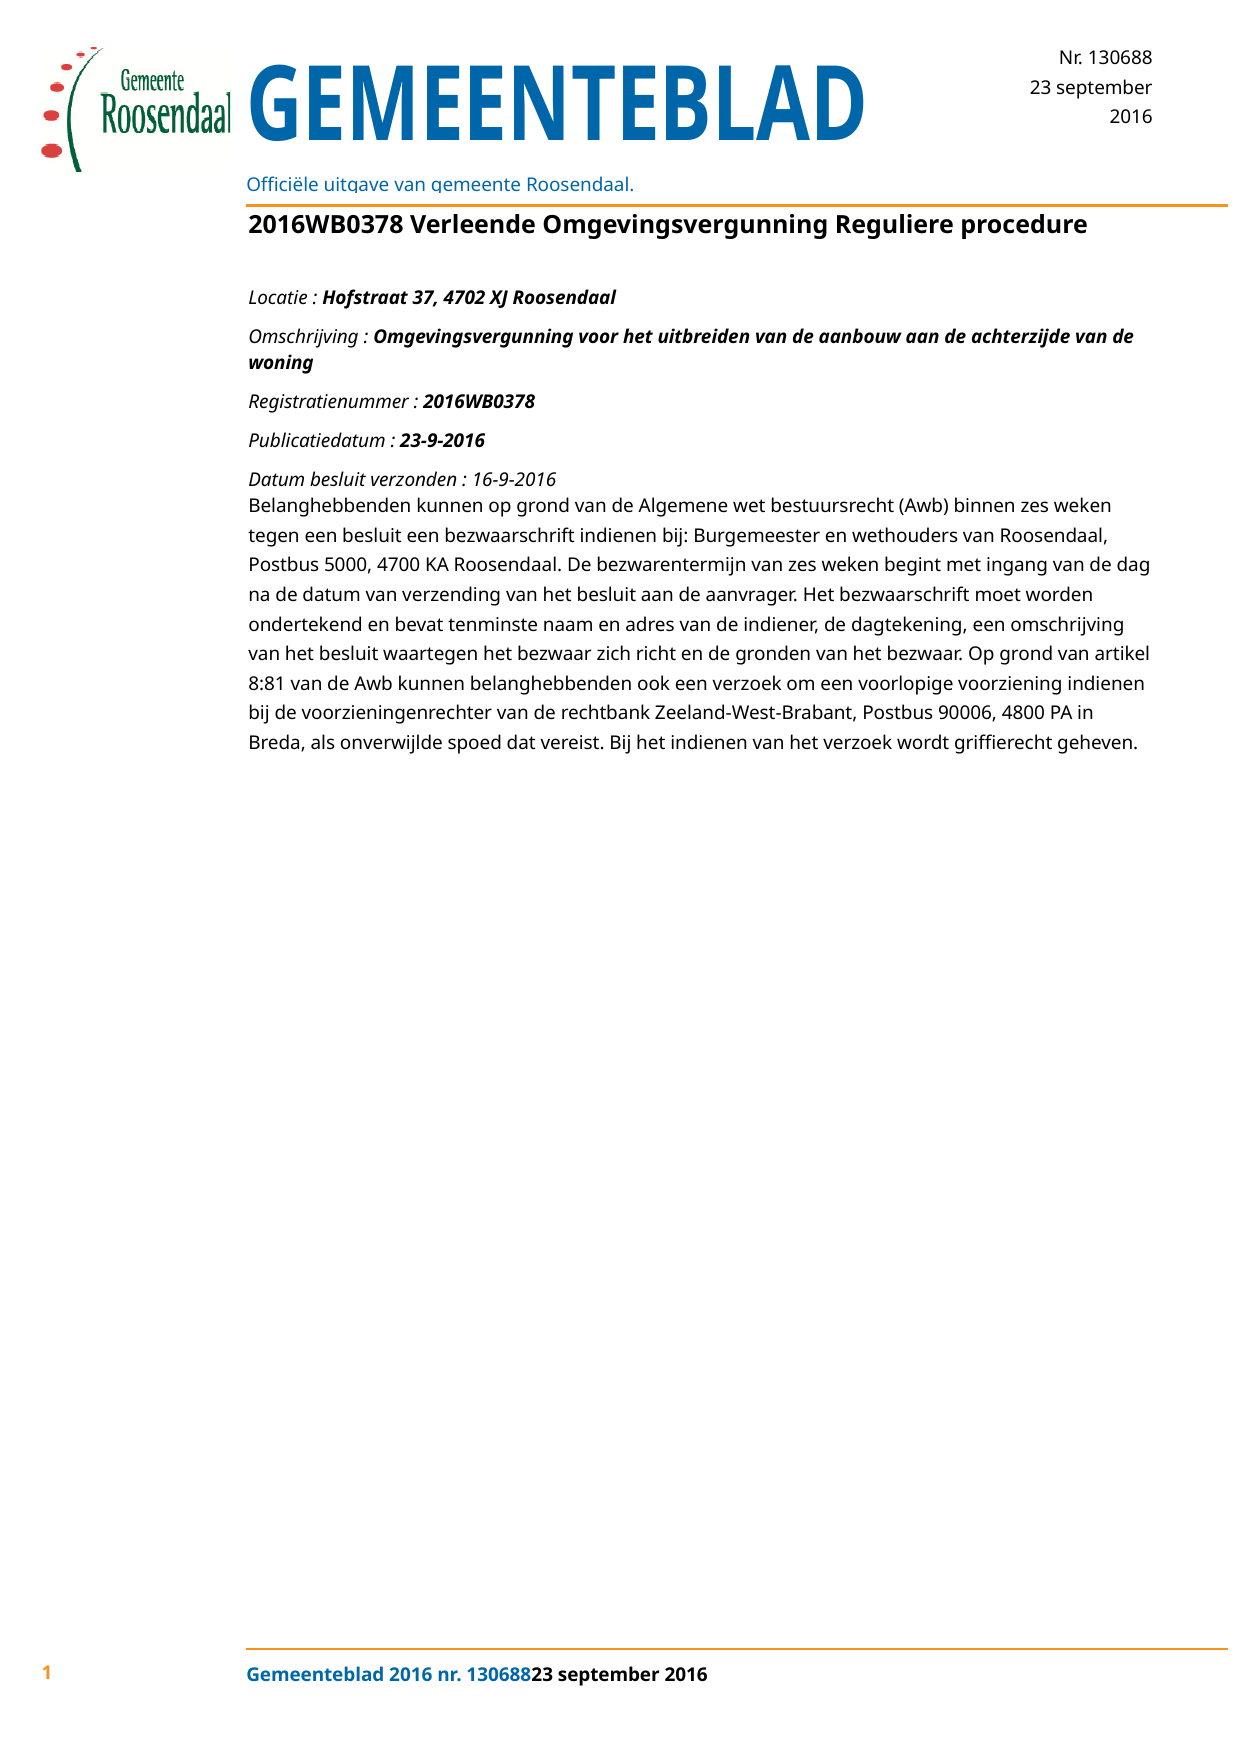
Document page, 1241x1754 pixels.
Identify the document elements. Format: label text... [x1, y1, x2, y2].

text Omschrijving : Omgevingsvergunning voor het uitbreiden van de aanbouw aan de achterzijde van de woning [248, 323, 1152, 374]
text Locatie : Hofstraat 37, 4702 XJ Roosendaal [248, 284, 1152, 309]
text Datum besluit verzonden : 16-9-2016 [248, 467, 1152, 492]
text Belanghebbenden kunnen op grond van de Algemene wet bestuursrecht (Awb) binnen zes weken tegen een besluit een bezwaarschrift indienen bij: Burgemeester en wethouders van Roosendaal, Postbus 5000, 4700 KA Roosendaal. De bezwarentermijn van zes weken begint met ingang van de dag na de datum van verzending van het besluit aan de aanvrager. Het bezwaarschrift moet worden ondertekend en bevat tenminste naam en adres van de indiener, de dagtekening, een omschrijving van het besluit waartegen het bezwaar zich richt en de gronden van het bezwaar. Op grond van artikel 8:81 van de Awb kunnen belanghebbenden ook een verzoek om een voorlopige voorziening indienen bij de voorzieningenrechter van de rechtbank Zeeland-West-Brabant, Postbus 90006, 4800 PA in Breda, als onverwijlde spoed dat vereist. Bij het indienen van het verzoek wordt griffierecht geheven. [248, 492, 1152, 755]
text 2016WB0378 Verleende Omgevingsvergunning Reguliere procedure [248, 207, 1152, 241]
text Publicatiedatum : 23-9-2016 [248, 427, 1152, 453]
picture [41, 47, 231, 172]
text Registratienummer : 2016WB0378 [248, 388, 1152, 414]
